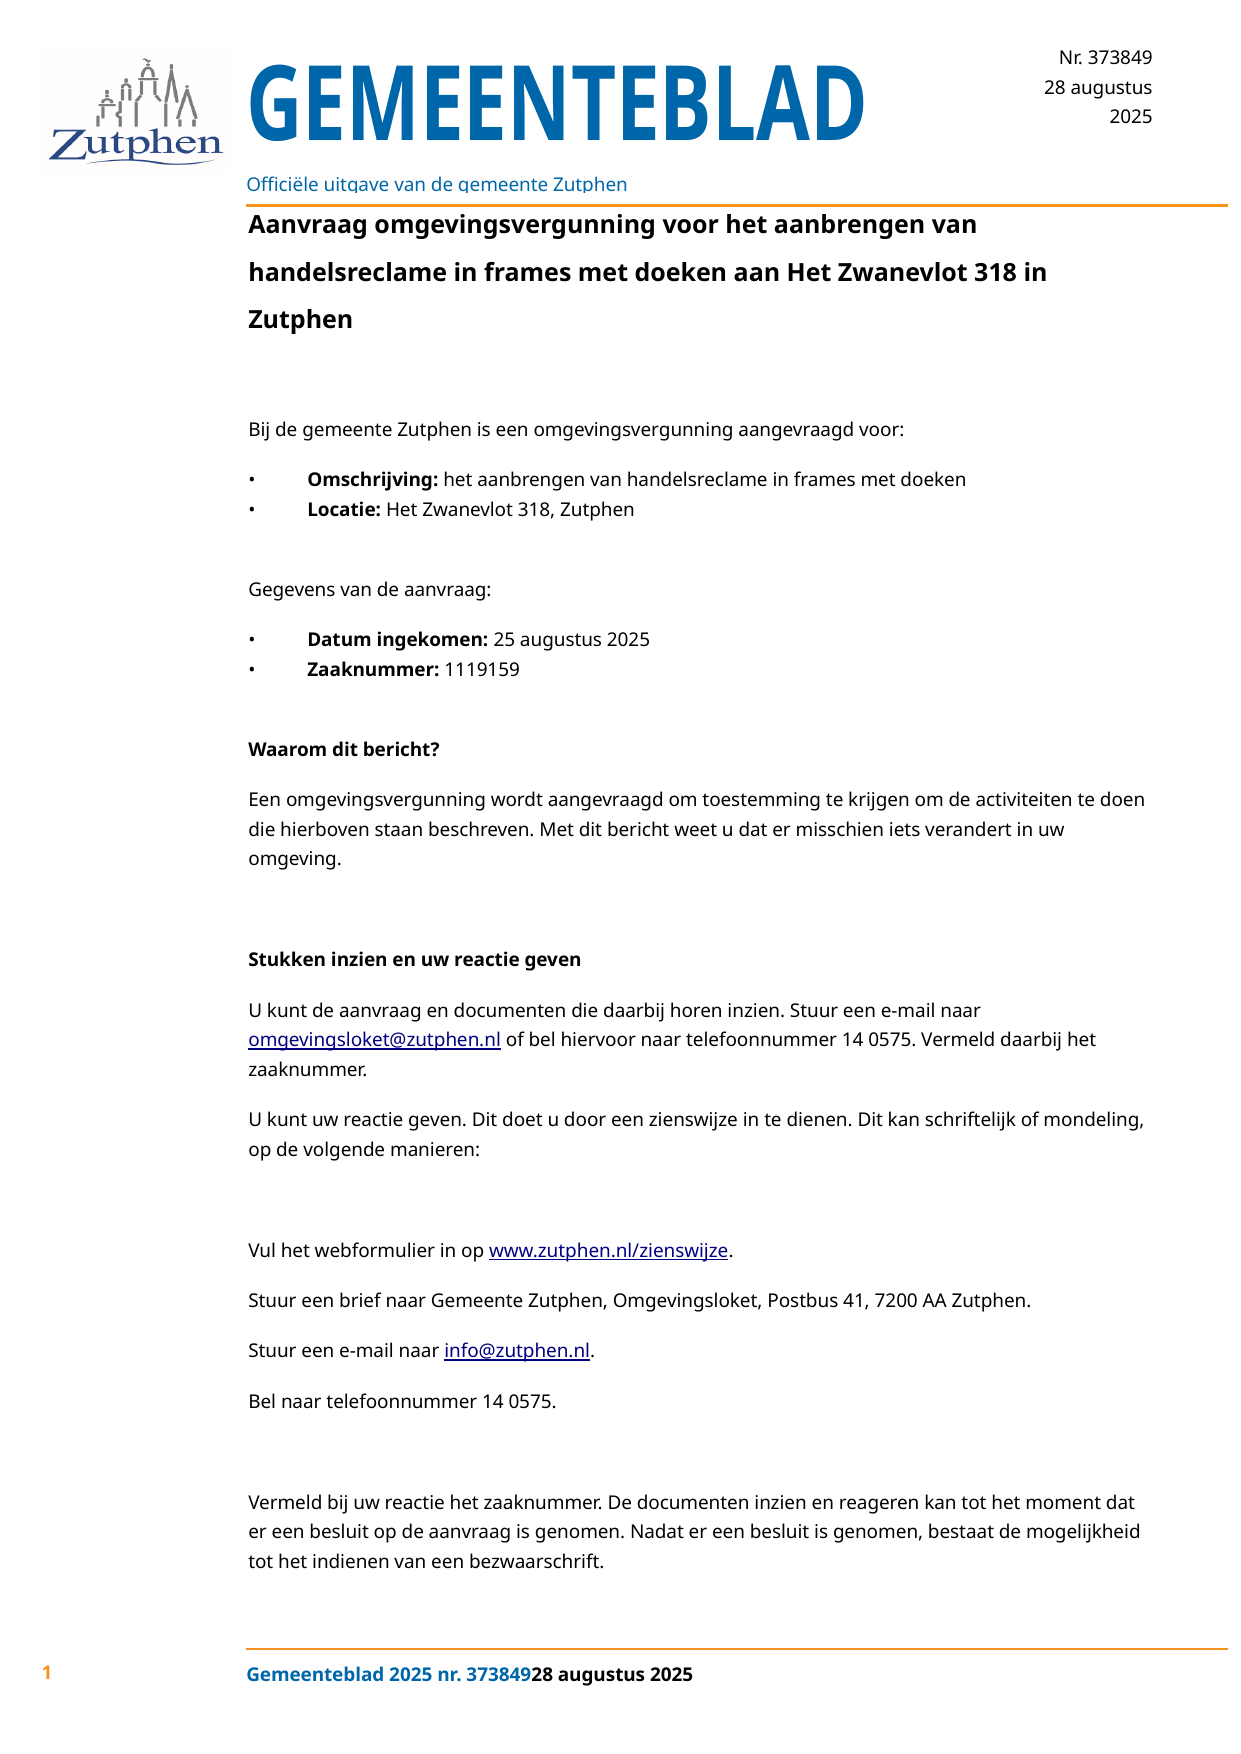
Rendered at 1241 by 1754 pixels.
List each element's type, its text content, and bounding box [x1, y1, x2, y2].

text U kunt uw reactie geven. Dit doet u door een zienswijze in te dienen. Dit kan schriftelijk of mondeling, op de volgende manieren: [248, 1106, 1152, 1162]
text Stuur een e-mail naar info@zutphen.nl. [248, 1338, 1152, 1363]
text U kunt de aanvraag en documenten die daarbij horen inzien. Stuur een e-mail naar omgevingsloket@zutphen.nl of bel hiervoor naar telefoonnummer 14 0575. Vermeld daarbij het zaaknummer. [248, 997, 1152, 1082]
text Bel naar telefoonnummer 14 0575. [248, 1388, 1152, 1414]
text Aanvraag omgevingsvergunning voor het aanbrengen van handelsreclame in frames met doeken aan Het Zwanevlot 318 in Zutphen [248, 207, 1152, 336]
picture [41, 47, 231, 172]
text Stuur een brief naar Gemeente Zutphen, Omgevingsloket, Postbus 41, 7200 AA Zutphen. [248, 1287, 1152, 1313]
list Zaaknummer: 1119159 [248, 656, 1152, 682]
list Locatie: Het Zwanevlot 318, Zutphen [248, 496, 1152, 522]
list Datum ingekomen: 25 augustus 2025 [248, 626, 1152, 652]
text Waarom dit bericht? [248, 736, 1152, 762]
list Omschrijving: het aanbrengen van handelsreclame in frames met doeken [248, 466, 1152, 492]
text Bij de gemeente Zutphen is een omgevingsvergunning aangevraagd voor: [248, 416, 1152, 442]
text Vul het webformulier in op www.zutphen.nl/zienswijze. [248, 1237, 1152, 1262]
text Stukken inzien en uw reactie geven [248, 946, 1152, 972]
text Een omgevingsvergunning wordt aangevraagd om toestemming te krijgen om de activiteiten te doen die hierboven staan beschreven. Met dit bericht weet u dat er misschien iets verandert in uw omgeving. [248, 786, 1152, 871]
text Vermeld bij uw reactie het zaaknummer. De documenten inzien en reageren kan tot het moment dat er een besluit op de aanvraag is genomen. Nadat er een besluit is genomen, bestaat de mogelijkheid tot het indienen van een bezwaarschrift. [248, 1489, 1152, 1574]
text Gegevens van de aanvraag: [248, 576, 1152, 602]
